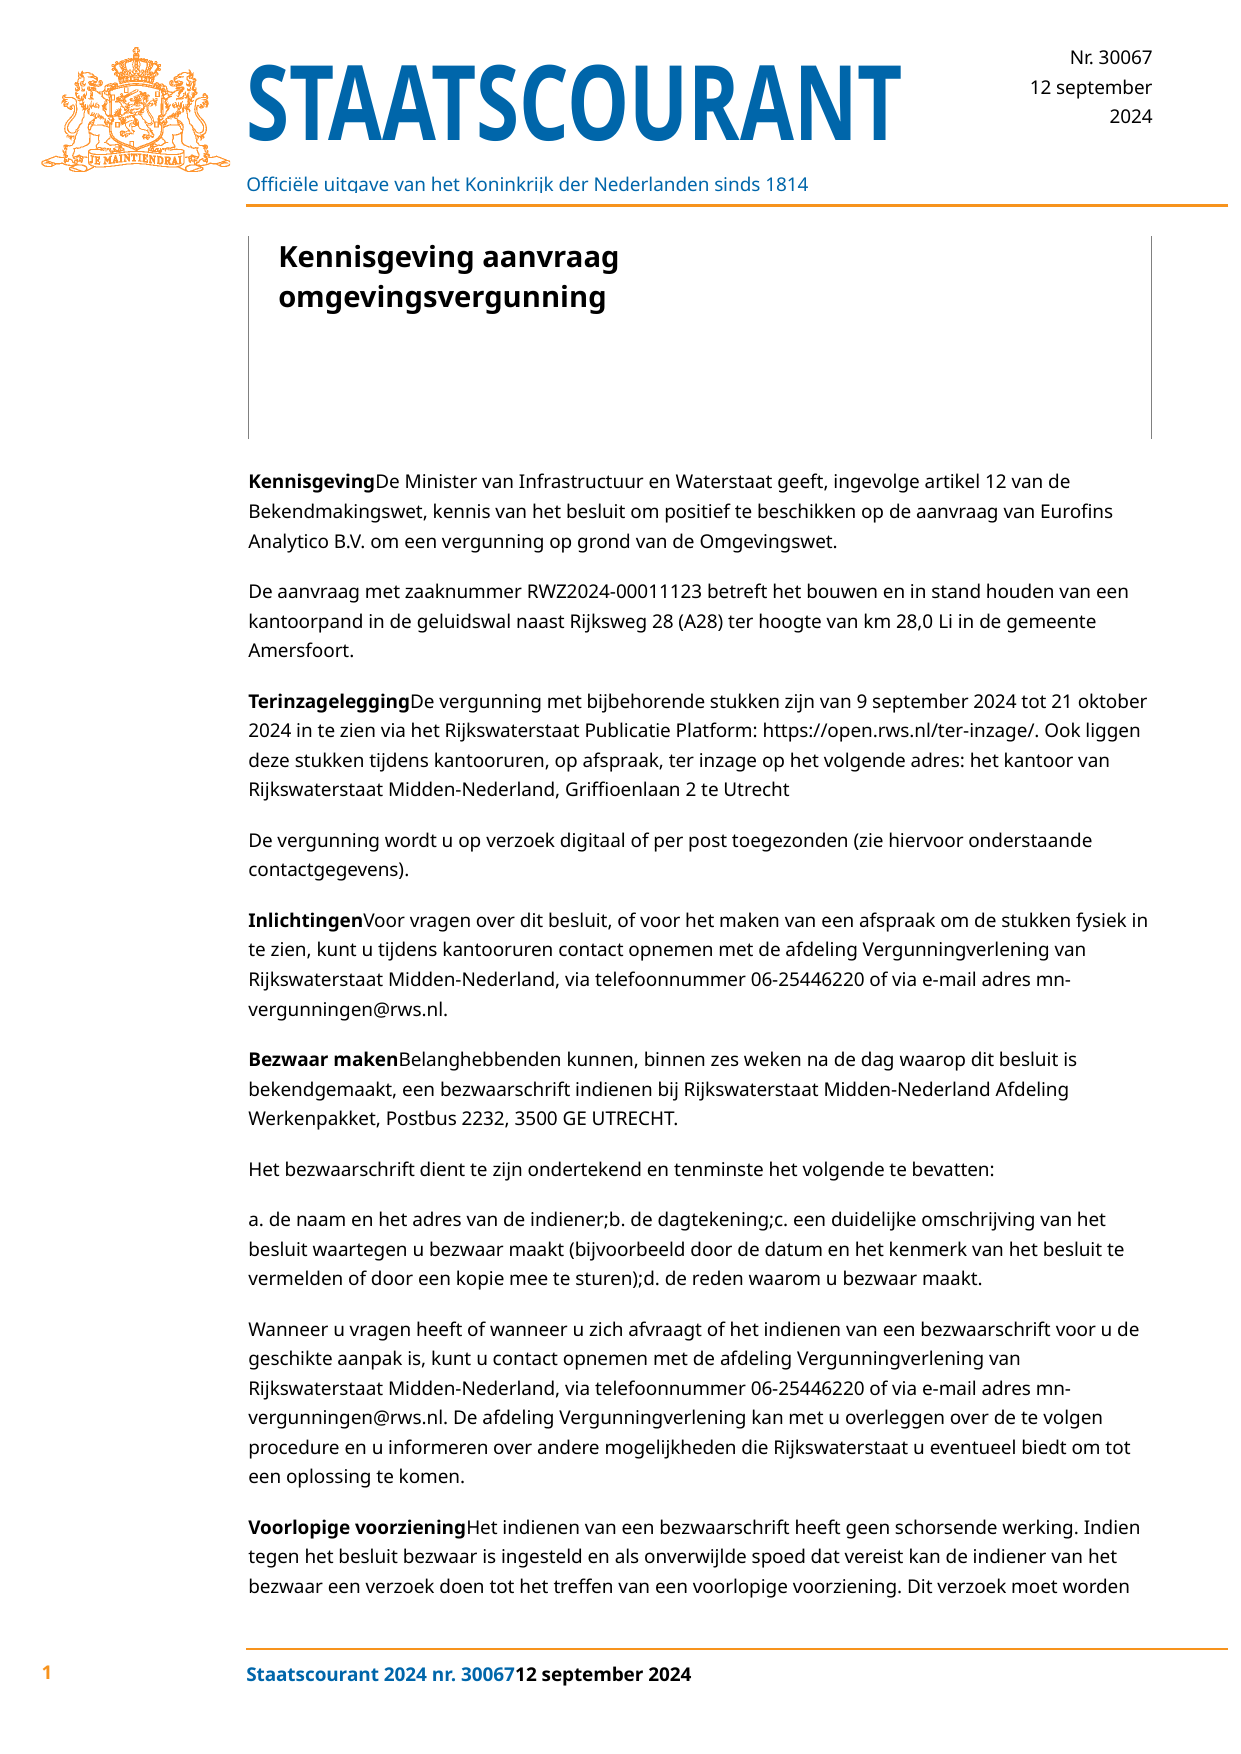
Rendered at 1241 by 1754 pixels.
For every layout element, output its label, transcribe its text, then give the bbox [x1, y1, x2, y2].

text KennisgevingDe Minister van Infrastructuur en Waterstaat geeft, ingevolge artikel 12 van de Bekendmakingswet, kennis van het besluit om positief te beschikken op de aanvraag van Eurofins Analytico B.V. om een vergunning op grond van de Omgevingswet. [248, 469, 1152, 553]
text InlichtingenVoor vragen over dit besluit, of voor het maken van een afspraak om de stukken fysiek in te zien, kunt u tijdens kantooruren contact opnemen met de afdeling Vergunningverlening van Rijkswaterstaat Midden-Nederland, via telefoonnummer 06-25446220 of via e-mail adres mn-vergunningen@rws.nl. [248, 907, 1152, 1021]
text Wanneer u vragen heeft of wanneer u zich afvraagt of het indienen van een bezwaarschrift voor u de geschikte aanpak is, kunt u contact opnemen met de afdeling Vergunningverlening van Rijkswaterstaat Midden-Nederland, via telefoonnummer 06-25446220 of via e-mail adres mn-vergunningen@rws.nl. De afdeling Vergunningverlening kan met u overleggen over de te volgen procedure en u informeren over andere mogelijkheden die Rijkswaterstaat u eventueel biedt om tot een oplossing te komen. [248, 1316, 1152, 1489]
picture [41, 47, 231, 172]
picture [912, 236, 1090, 414]
table_header [850, 236, 912, 413]
text Bezwaar makenBelanghebbenden kunnen, binnen zes weken na de dag waarop dit besluit is bekendgemaakt, een bezwaarschrift indienen bij Rijkswaterstaat Midden-Nederland Afdeling Werkenpakket, Postbus 2232, 3500 GE UTRECHT. [248, 1046, 1152, 1131]
table_header [1090, 236, 1151, 413]
text a. de naam en het adres van de indiener;b. de dagtekening;c. een duidelijke omschrijving van het besluit waartegen u bezwaar maakt (bijvoorbeeld door de datum en het kenmerk van het besluit te vermelden of door een kopie mee te sturen);d. de reden waarom u bezwaar maakt. [248, 1206, 1152, 1291]
text TerinzageleggingDe vergunning met bijbehorende stukken zijn van 9 september 2024 tot 21 oktober 2024 in te zien via het Rijkswaterstaat Publicatie Platform: https://open.rws.nl/ter-inzage/. Ook liggen deze stukken tijdens kantooruren, op afspraak, ter inzage op het volgende adres: het kantoor van Rijkswaterstaat Midden-Nederland, Griffioenlaan 2 te Utrecht [248, 688, 1152, 802]
table_header Kennisgeving aanvraag omgevingsvergunning [249, 236, 850, 439]
text De vergunning wordt u op verzoek digitaal of per post toegezonden (zie hiervoor onderstaande contactgegevens). [248, 827, 1152, 882]
table_header [850, 414, 1151, 439]
text De aanvraag met zaaknummer RWZ2024-00011123 betreft het bouwen en in stand houden van een kantoorpand in de geluidswal naast Rijksweg 28 (A28) ter hoogte van km 28,0 Li in de gemeente Amersfoort. [248, 578, 1152, 663]
text Voorlopige voorzieningHet indienen van een bezwaarschrift heeft geen schorsende werking. Indien tegen het besluit bezwaar is ingesteld en als onverwijlde spoed dat vereist kan de indiener van het bezwaar een verzoek doen tot het treffen van een voorlopige voorziening. Dit verzoek moet worden [248, 1514, 1152, 1599]
text Het bezwaarschrift dient te zijn ondertekend en tenminste het volgende te bevatten: [248, 1156, 1152, 1181]
